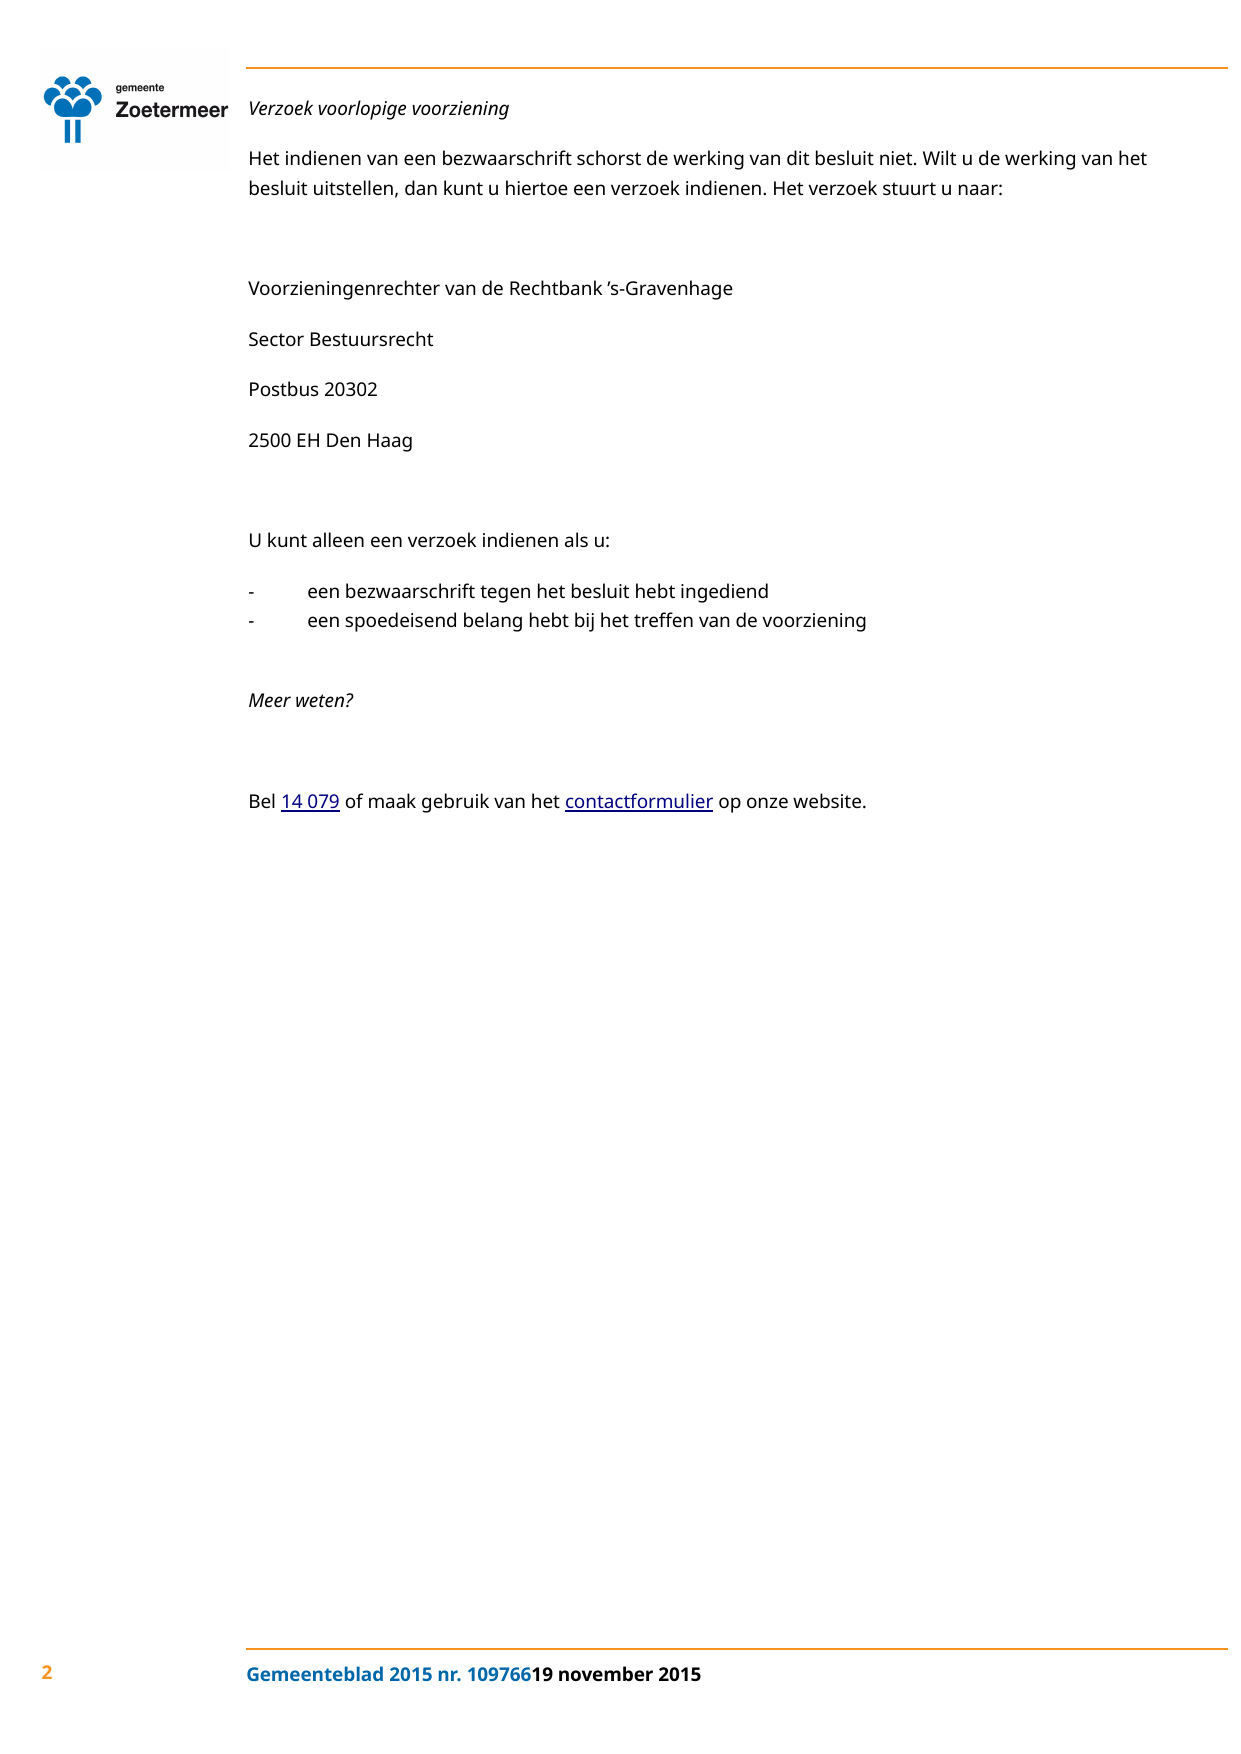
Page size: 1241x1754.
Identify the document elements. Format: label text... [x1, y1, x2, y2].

text Verzoek voorlopige voorziening [248, 95, 1152, 121]
text Het indienen van een bezwaarschrift schorst de werking van dit besluit niet. Wilt u de werking van het besluit uitstellen, dan kunt u hiertoe een verzoek indienen. Het verzoek stuurt u naar: [248, 145, 1152, 201]
text 2500 EH Den Haag [248, 427, 1152, 453]
text Sector Bestuursrecht [248, 326, 1152, 352]
text Voorzieningenrechter van de Rechtbank ’s-Gravenhage [248, 276, 1152, 301]
list een bezwaarschrift tegen het besluit hebt ingediend [248, 578, 1152, 604]
text Bel 14 079 of maak gebruik van het contactformulier op onze website. [248, 788, 1152, 814]
text Meer weten? [248, 688, 1152, 713]
text U kunt alleen een verzoek indienen als u: [248, 528, 1152, 553]
picture [41, 47, 231, 172]
list een spoedeisend belang hebt bij het treffen van de voorziening [248, 608, 1152, 633]
text Postbus 20302 [248, 376, 1152, 402]
